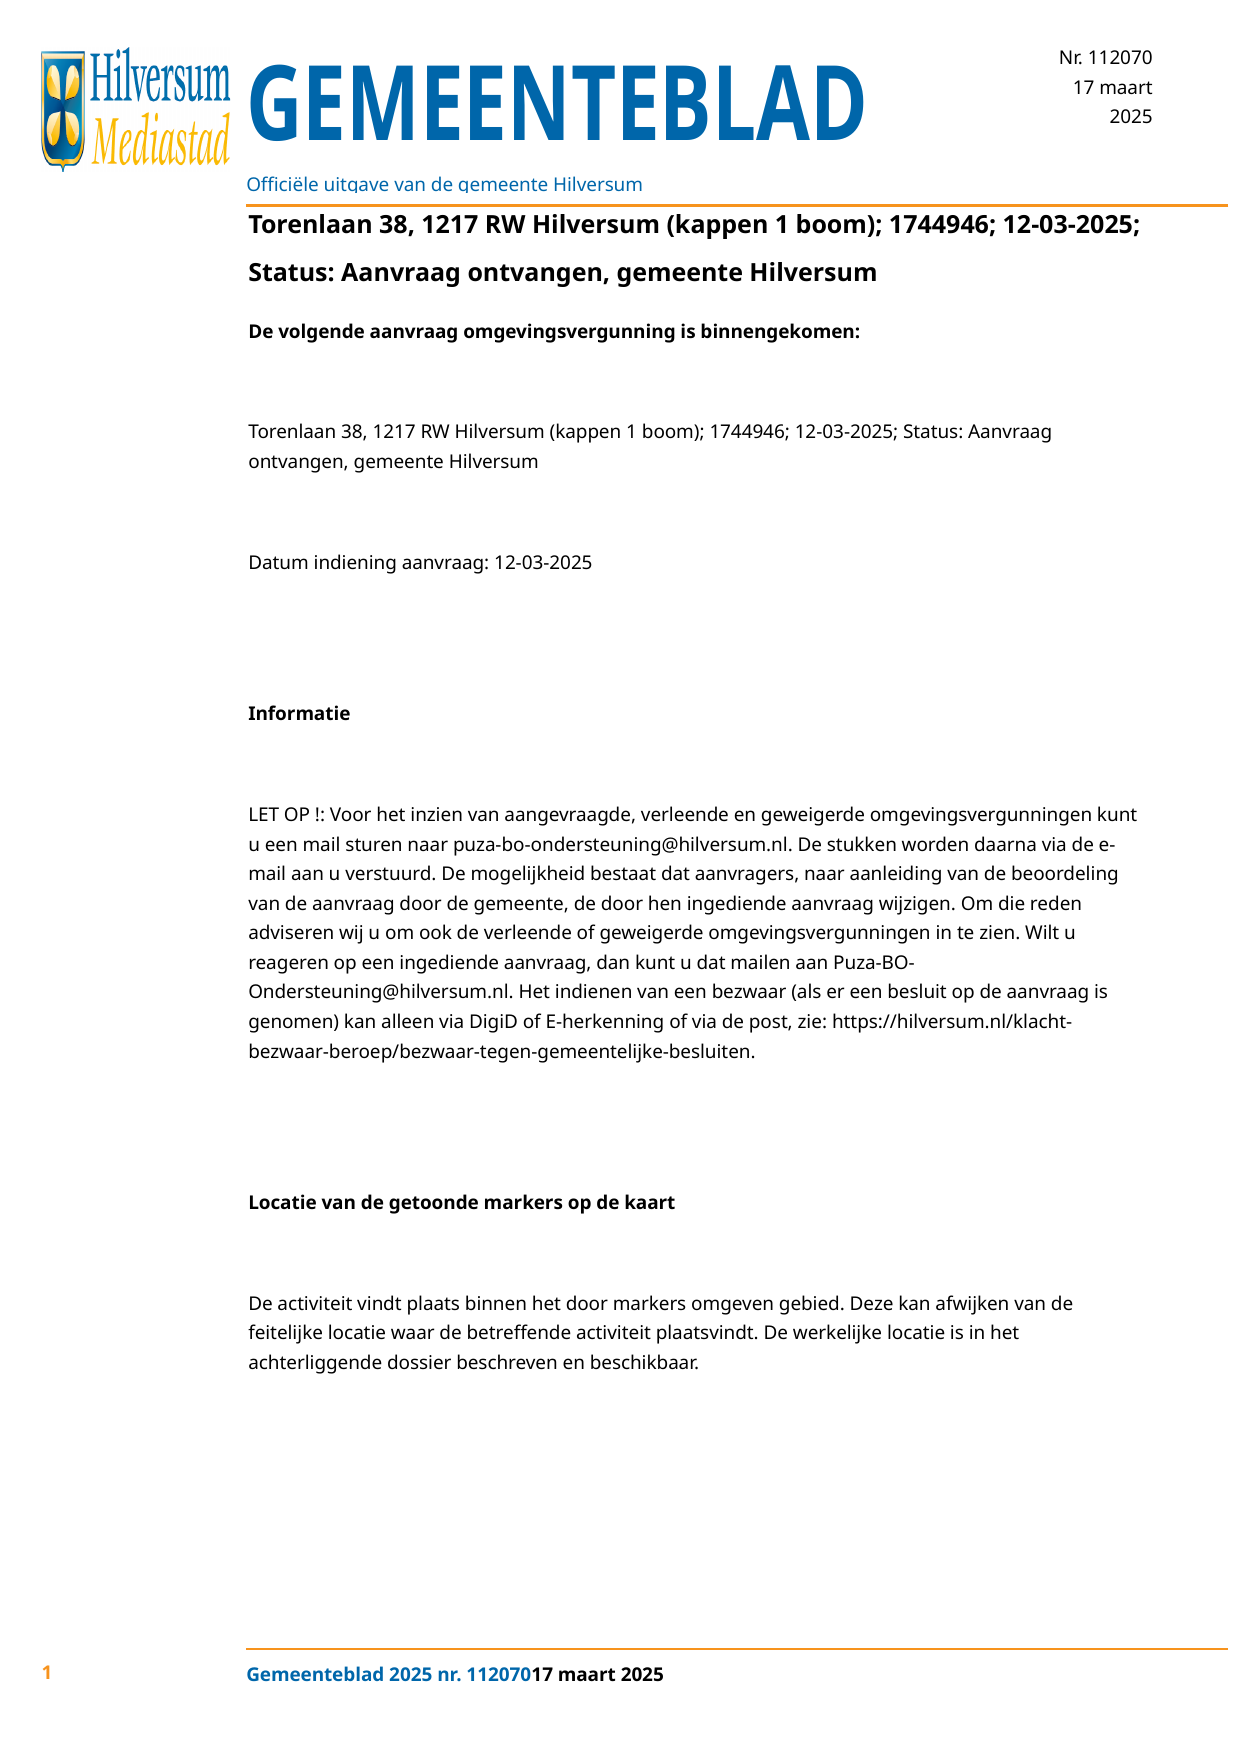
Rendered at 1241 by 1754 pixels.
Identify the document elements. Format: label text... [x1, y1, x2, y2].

text De volgende aanvraag omgevingsvergunning is binnengekomen: [248, 318, 1152, 344]
picture [41, 47, 231, 172]
text De activiteit vindt plaats binnen het door markers omgeven gebied. Deze kan afwijken van de feitelijke locatie waar de betreffende activiteit plaatsvindt. De werkelijke locatie is in het achterliggende dossier beschreven en beschikbaar. [248, 1290, 1152, 1375]
text Locatie van de getoonde markers op de kaart [248, 1189, 1152, 1215]
text LET OP !: Voor het inzien van aangevraagde, verleende en geweigerde omgevingsvergunningen kunt u een mail sturen naar puza-bo-ondersteuning@hilversum.nl. De stukken worden daarna via de e-mail aan u verstuurd. De mogelijkheid bestaat dat aanvragers, naar aanleiding van de beoordeling van de aanvraag door de gemeente, de door hen ingediende aanvraag wijzigen. Om die reden adviseren wij u om ook de verleende of geweigerde omgevingsvergunningen in te zien. Wilt u reageren op een ingediende aanvraag, dan kunt u dat mailen aan Puza-BO-Ondersteuning@hilversum.nl. Het indienen van een bezwaar (als er een besluit op de aanvraag is genomen) kan alleen via DigiD of E-herkenning of via de post, zie: https://hilversum.nl/klacht-bezwaar-beroep/bezwaar-tegen-gemeentelijke-besluiten. [248, 801, 1152, 1064]
text Torenlaan 38, 1217 RW Hilversum (kappen 1 boom); 1744946; 12-03-2025; Status: Aanvraag ontvangen, gemeente Hilversum [248, 207, 1152, 288]
text Informatie [248, 700, 1152, 726]
text Torenlaan 38, 1217 RW Hilversum (kappen 1 boom); 1744946; 12-03-2025; Status: Aanvraag ontvangen, gemeente Hilversum [248, 419, 1152, 474]
text Datum indiening aanvraag: 12-03-2025 [248, 549, 1152, 575]
